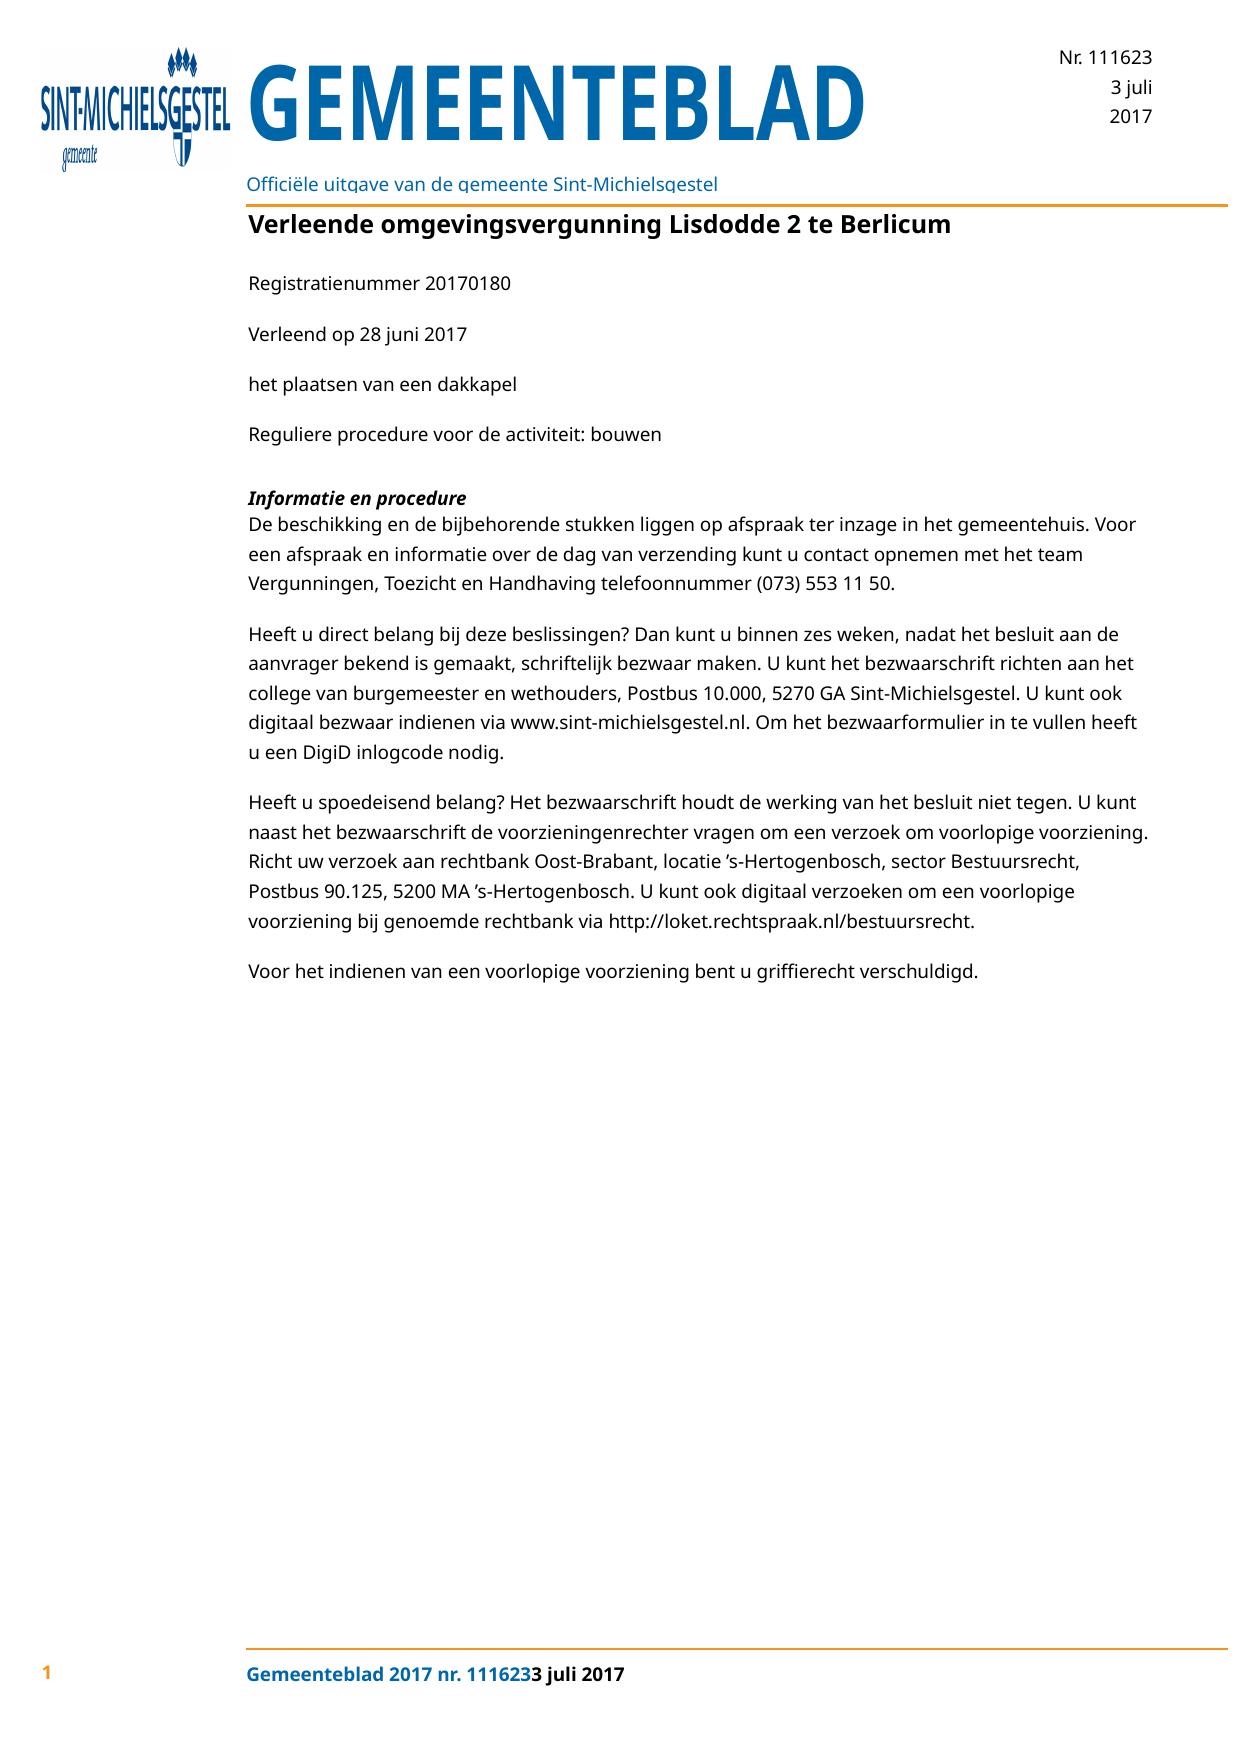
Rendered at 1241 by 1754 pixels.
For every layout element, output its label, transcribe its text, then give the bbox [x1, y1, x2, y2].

text Voor het indienen van een voorlopige voorziening bent u griffierecht verschuldigd. [248, 958, 1152, 984]
text De beschikking en de bijbehorende stukken liggen op afspraak ter inzage in het gemeentehuis. Voor een afspraak en informatie over de dag van verzending kunt u contact opnemen met het team Vergunningen, Toezicht en Handhaving telefoonnummer (073) 553 11 50. [248, 511, 1152, 596]
text Verleend op 28 juni 2017 [248, 321, 1152, 346]
text Informatie en procedure [248, 486, 1152, 511]
text Heeft u direct belang bij deze beslissingen? Dan kunt u binnen zes weken, nadat het besluit aan de aanvrager bekend is gemaakt, schriftelijk bezwaar maken. U kunt het bezwaarschrift richten aan het college van burgemeester en wethouders, Postbus 10.000, 5270 GA Sint-Michielsgestel. U kunt ook digitaal bezwaar indienen via www.sint-michielsgestel.nl. Om het bezwaarformulier in te vullen heeft u een DigiD inlogcode nodig. [248, 621, 1152, 765]
text het plaatsen van een dakkapel [248, 371, 1152, 397]
text Heeft u spoedeisend belang? Het bezwaarschrift houdt de werking van het besluit niet tegen. U kunt naast het bezwaarschrift de voorzieningenrechter vragen om een verzoek om voorlopige voorziening. Richt uw verzoek aan rechtbank Oost-Brabant, locatie ’s-Hertogenbosch, sector Bestuursrecht, Postbus 90.125, 5200 MA ’s-Hertogenbosch. U kunt ook digitaal verzoeken om een voorlopige voorziening bij genoemde rechtbank via http://loket.rechtspraak.nl/bestuursrecht. [248, 789, 1152, 934]
text Verleende omgevingsvergunning Lisdodde 2 te Berlicum [248, 207, 1152, 241]
text Registratienummer 20170180 [248, 270, 1152, 296]
picture [41, 47, 231, 172]
text Reguliere procedure voor de activiteit: bouwen [248, 422, 1152, 447]
